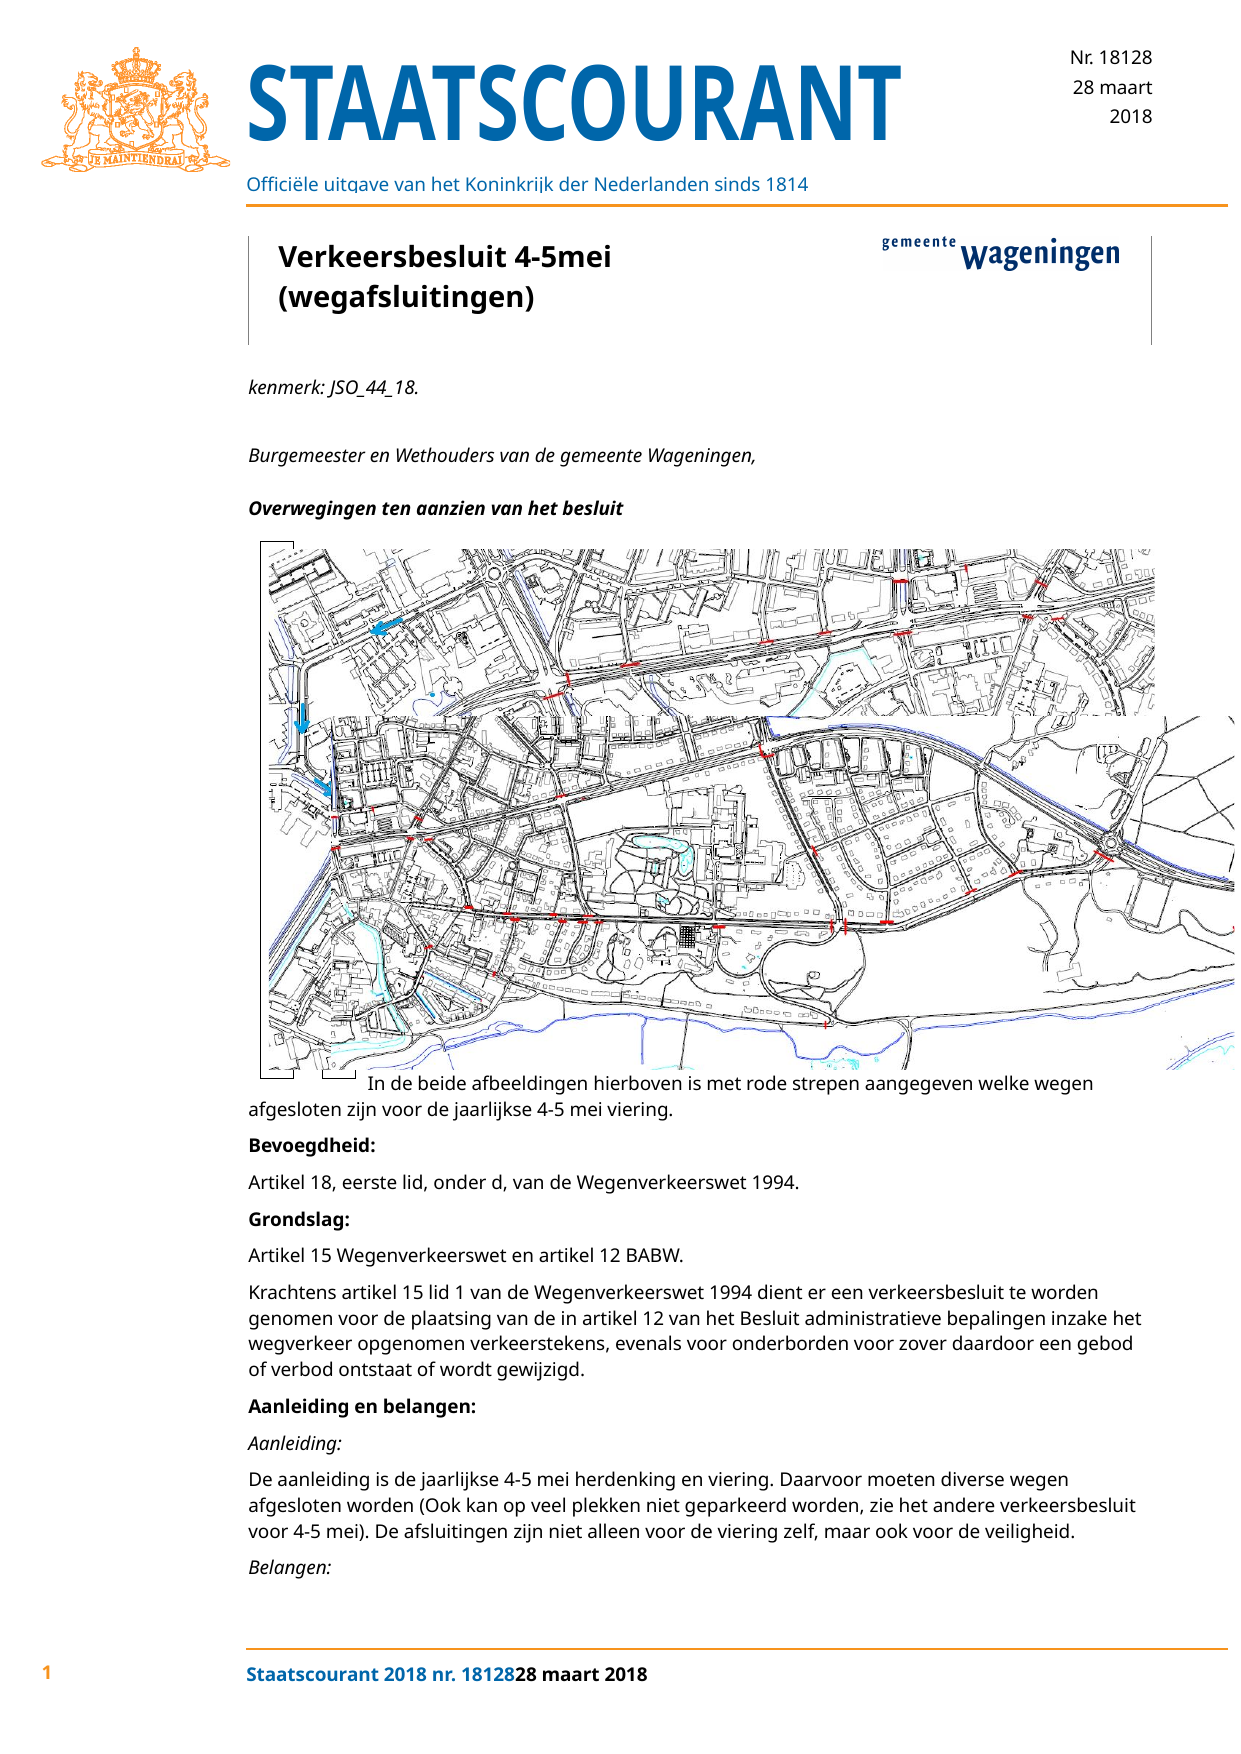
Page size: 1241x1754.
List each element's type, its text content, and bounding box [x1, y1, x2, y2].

text In de beide afbeeldingen hierboven is met rode strepen aangegeven welke wegen afgesloten zijn voor de jaarlijkse 4-5 mei viering. [248, 529, 1152, 1122]
picture [268, 549, 1235, 1070]
text De aanleiding is de jaarlijkse 4-5 mei herdenking en viering. Daarvoor moeten diverse wegen afgesloten worden (Ook kan op veel plekken niet geparkeerd worden, zie het andere verkeersbesluit voor 4-5 mei). De afsluitingen zijn niet alleen voor de viering zelf, maar ook voor de veiligheid. [248, 1466, 1152, 1543]
text Bevoegdheid: [248, 1132, 1152, 1158]
picture [41, 47, 231, 172]
text Overwegingen ten aanzien van het besluit [248, 495, 1152, 521]
text Krachtens artikel 15 lid 1 van de Wegenverkeerswet 1994 dient er een verkeersbesluit te worden genomen voor de plaatsing van de in artikel 12 van het Besluit administratieve bepalingen inzake het wegverkeer opgenomen verkeerstekens, evenals voor onderborden voor zover daardoor een gebod of verbod ontstaat of wordt gewijzigd. [248, 1279, 1152, 1382]
text Belangen: [248, 1554, 1152, 1580]
table_header Verkeersbesluit 4-5mei (wegafsluitingen) [249, 236, 850, 345]
text kenmerk: JSO_44_18. [248, 374, 1152, 400]
text Grondslag: [248, 1206, 1152, 1232]
text Aanleiding en belangen: [248, 1393, 1152, 1419]
text Artikel 18, eerste lid, onder d, van de Wegenverkeerswet 1994. [248, 1169, 1152, 1195]
text Aanleiding: [248, 1430, 1152, 1455]
text Artikel 15 Wegenverkeerswet en artikel 12 BABW. [248, 1242, 1152, 1268]
picture [882, 236, 1119, 271]
text Burgemeester en Wethouders van de gemeente Wageningen, [248, 442, 1152, 468]
table_header [850, 236, 1151, 345]
